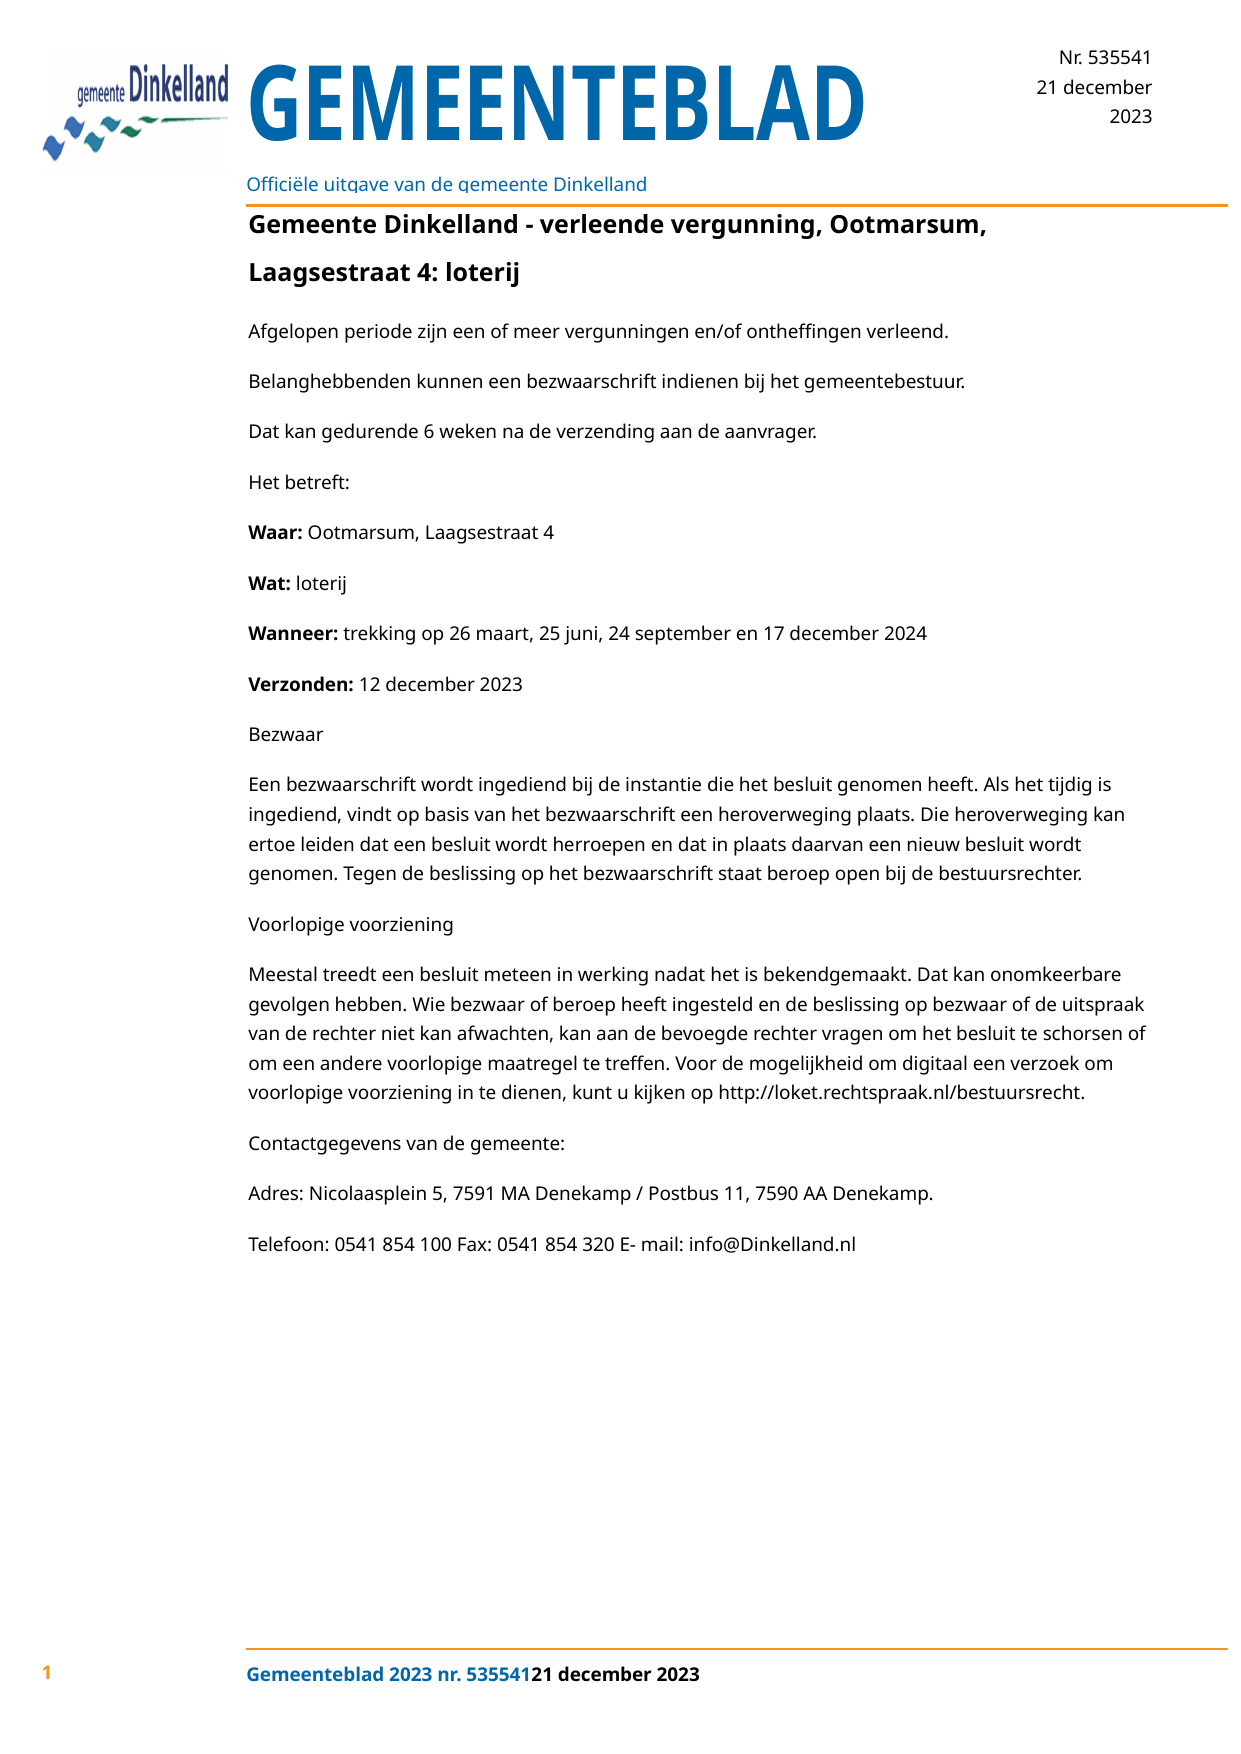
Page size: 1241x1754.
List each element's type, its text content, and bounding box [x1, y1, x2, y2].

text Contactgegevens van de gemeente: [248, 1130, 1152, 1156]
text Verzonden: 12 december 2023 [248, 671, 1152, 697]
text Meestal treedt een besluit meteen in werking nadat het is bekendgemaakt. Dat kan onomkeerbare gevolgen hebben. Wie bezwaar of beroep heeft ingesteld en de beslissing op bezwaar of de uitspraak van de rechter niet kan afwachten, kan aan de bevoegde rechter vragen om het besluit te schorsen of om een andere voorlopige maatregel te treffen. Voor de mogelijkheid om digitaal een verzoek om voorlopige voorziening in te dienen, kunt u kijken op http://loket.rechtspraak.nl/bestuursrecht. [248, 961, 1152, 1105]
text Belanghebbenden kunnen een bezwaarschrift indienen bij het gemeentebestuur. [248, 368, 1152, 394]
text Adres: Nicolaasplein 5, 7591 MA Denekamp / Postbus 11, 7590 AA Denekamp. [248, 1180, 1152, 1206]
text Afgelopen periode zijn een of meer vergunningen en/of ontheffingen verleend. [248, 318, 1152, 344]
text Het betreft: [248, 469, 1152, 495]
picture [41, 47, 231, 172]
text Een bezwaarschrift wordt ingediend bij de instantie die het besluit genomen heeft. Als het tijdig is ingediend, vindt op basis van het bezwaarschrift een heroverweging plaats. Die heroverweging kan ertoe leiden dat een besluit wordt herroepen en dat in plaats daarvan een nieuw besluit wordt genomen. Tegen de beslissing op het bezwaarschrift staat beroep open bij de bestuursrechter. [248, 772, 1152, 886]
text Wat: loterij [248, 570, 1152, 596]
text Gemeente Dinkelland - verleende vergunning, Ootmarsum, Laagsestraat 4: loterij [248, 207, 1152, 288]
text Wanneer: trekking op 26 maart, 25 juni, 24 september en 17 december 2024 [248, 620, 1152, 646]
text Voorlopige voorziening [248, 911, 1152, 937]
text Telefoon: 0541 854 100 Fax: 0541 854 320 E- mail: info@Dinkelland.nl [248, 1231, 1152, 1257]
text Waar: Ootmarsum, Laagsestraat 4 [248, 519, 1152, 545]
text Bezwaar [248, 721, 1152, 747]
text Dat kan gedurende 6 weken na de verzending aan de aanvrager. [248, 419, 1152, 444]
